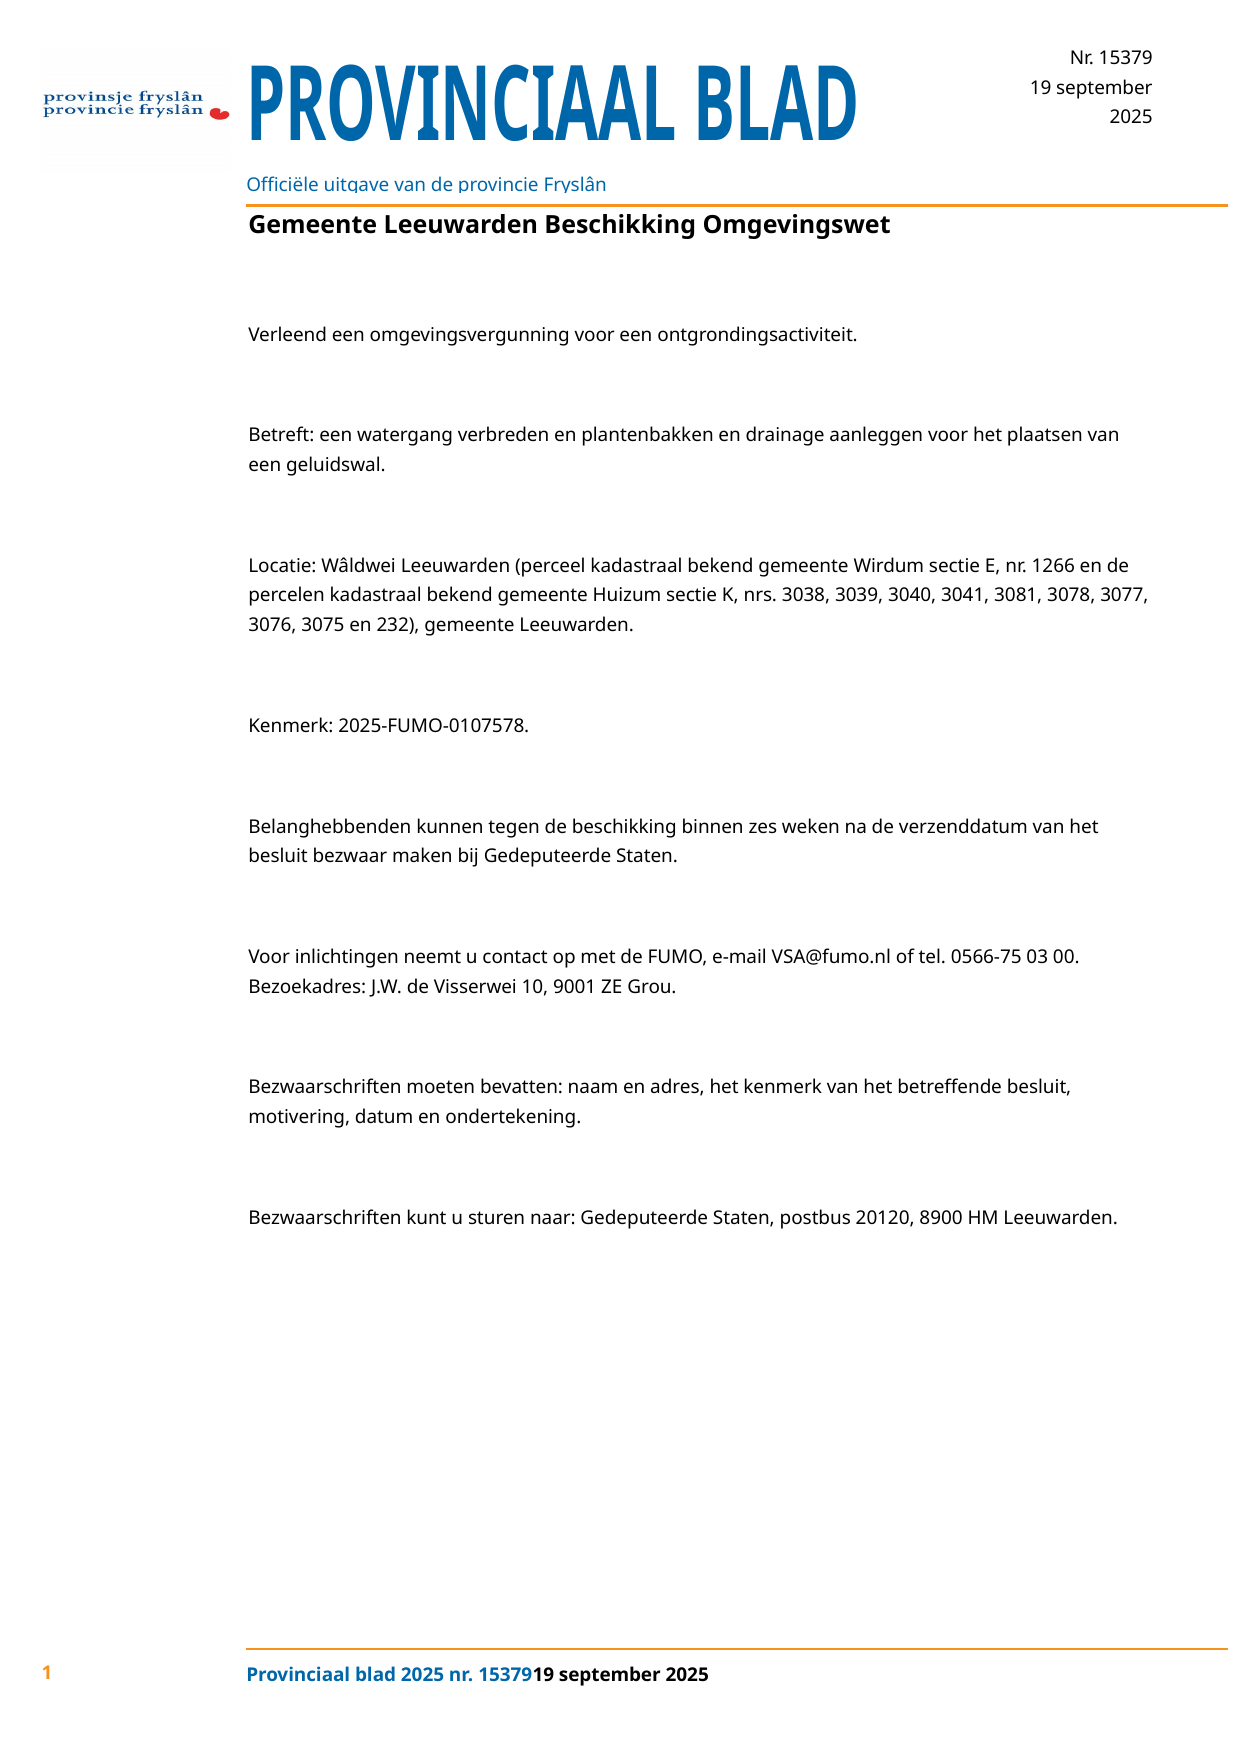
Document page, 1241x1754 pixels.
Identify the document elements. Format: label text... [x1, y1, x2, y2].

text Locatie: Wâldwei Leeuwarden (perceel kadastraal bekend gemeente Wirdum sectie E, nr. 1266 en de percelen kadastraal bekend gemeente Huizum sectie K, nrs. 3038, 3039, 3040, 3041, 3081, 3078, 3077, 3076, 3075 en 232), gemeente Leeuwarden. [248, 552, 1152, 637]
text Gemeente Leeuwarden Beschikking Omgevingswet [248, 207, 1152, 241]
text Kenmerk: 2025-FUMO-0107578. [248, 712, 1152, 738]
text Voor inlichtingen neemt u contact op met de FUMO, e-mail VSA@fumo.nl of tel. 0566-75 03 00. Bezoekadres: J.W. de Visserwei 10, 9001 ZE Grou. [248, 943, 1152, 998]
text Betreft: een watergang verbreden en plantenbakken en drainage aanleggen voor het plaatsen van een geluidswal. [248, 422, 1152, 477]
text Belanghebbenden kunnen tegen de beschikking binnen zes weken na de verzenddatum van het besluit bezwaar maken bij Gedeputeerde Staten. [248, 813, 1152, 868]
text Bezwaarschriften kunt u sturen naar: Gedeputeerde Staten, postbus 20120, 8900 HM Leeuwarden. [248, 1204, 1152, 1230]
picture [41, 47, 231, 172]
text Verleend een omgevingsvergunning voor een ontgrondingsactiviteit. [248, 321, 1152, 346]
text Bezwaarschriften moeten bevatten: naam en adres, het kenmerk van het betreffende besluit, motivering, datum en ondertekening. [248, 1074, 1152, 1129]
